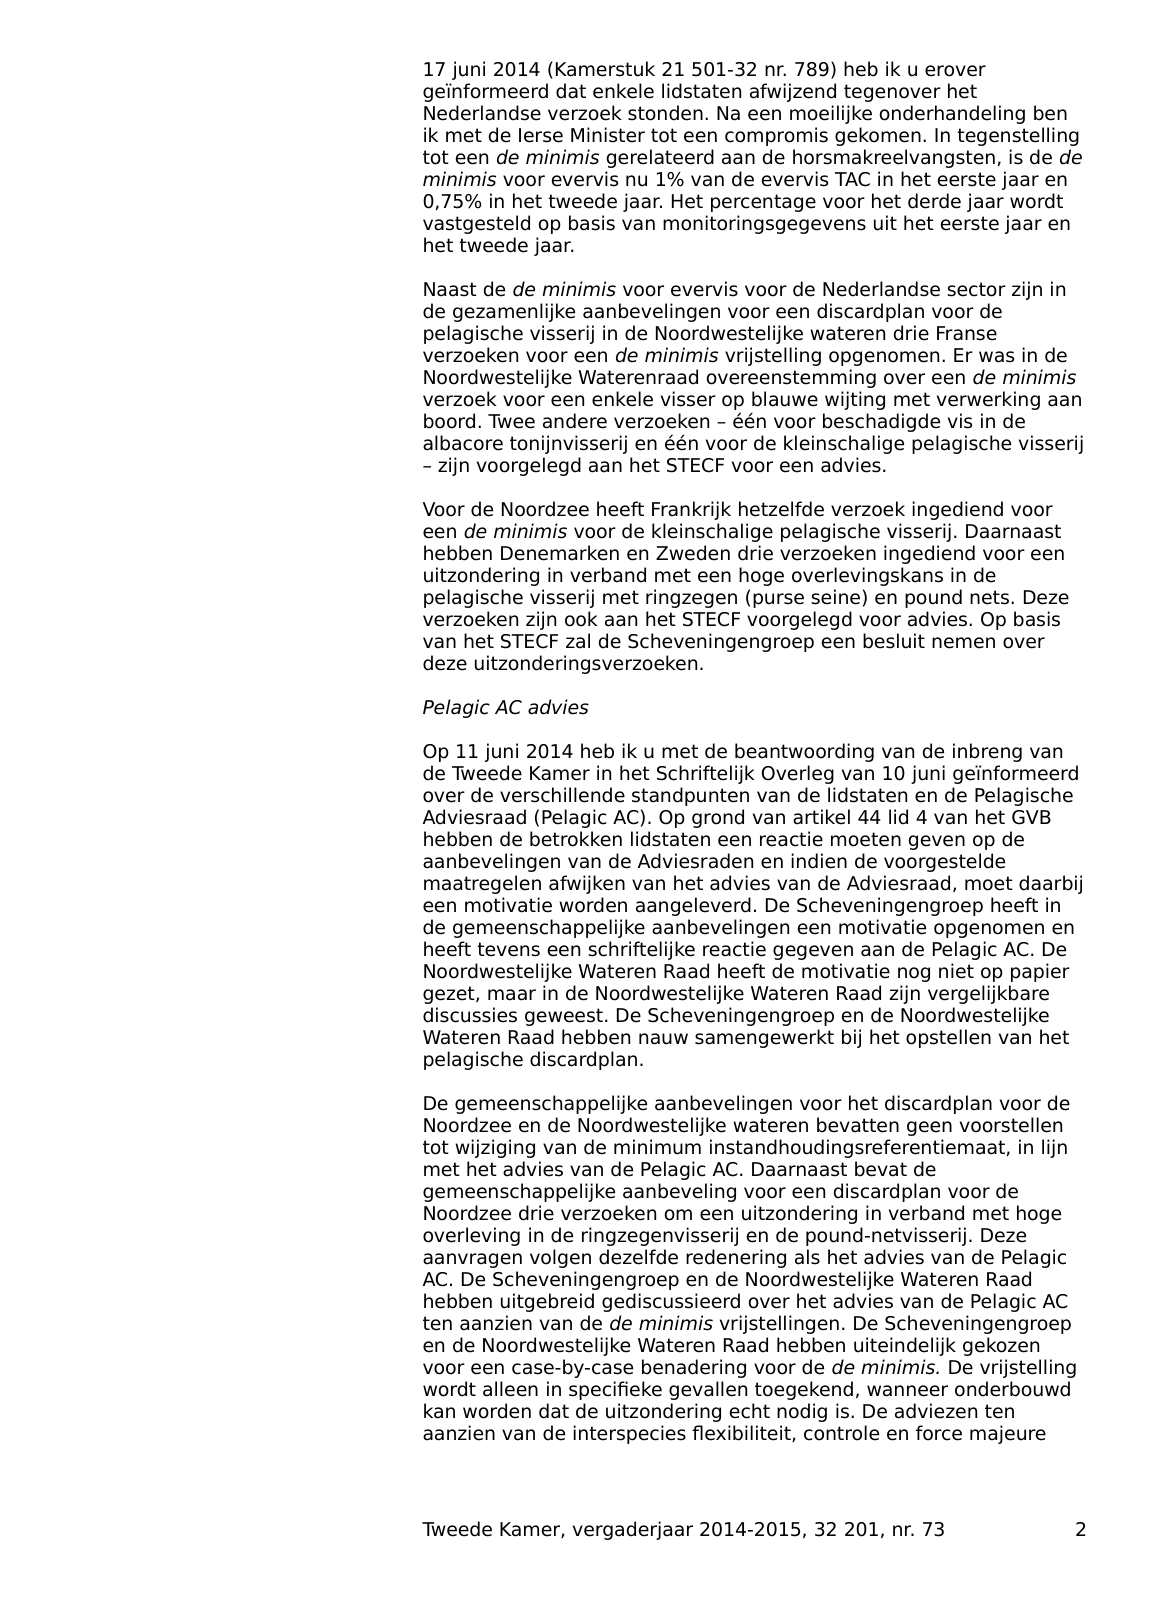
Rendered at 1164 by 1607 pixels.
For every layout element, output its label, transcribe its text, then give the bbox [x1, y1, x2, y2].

text Naast de de minimis voor evervis voor de Nederlandse sector zijn in de gezamenlijke aanbevelingen voor een discardplan voor de pelagische visserij in de Noordwestelijke wateren drie Franse verzoeken voor een de minimis vrijstelling opgenomen. Er was in de Noordwestelijke Waterenraad overeenstemming over een de minimis verzoek voor een enkele visser op blauwe wijting met verwerking aan boord. Twee andere verzoeken – één voor beschadigde vis in de albacore tonijnvisserij en één voor de kleinschalige pelagische visserij – zijn voorgelegd aan het STECF voor een advies. [422, 279, 1087, 477]
text Voor de Noordzee heeft Frankrijk hetzelfde verzoek ingediend voor een de minimis voor de kleinschalige pelagische visserij. Daarnaast hebben Denemarken en Zweden drie verzoeken ingediend voor een uitzondering in verband met een hoge overlevingskans in de pelagische visserij met ringzegen (purse seine) en pound nets. Deze verzoeken zijn ook aan het STECF voorgelegd voor advies. Op basis van het STECF zal de Scheveningengroep een besluit nemen over deze uitzonderingsverzoeken. [422, 499, 1087, 675]
subtitle Pelagic AC advies [422, 697, 1087, 719]
text Op 11 juni 2014 heb ik u met de beantwoording van de inbreng van de Tweede Kamer in het Schriftelijk Overleg van 10 juni geïnformeerd over de verschillende standpunten van de lidstaten en de Pelagische Adviesraad (Pelagic AC). Op grond van artikel 44 lid 4 van het GVB hebben de betrokken lidstaten een reactie moeten geven op de aanbevelingen van de Adviesraden en indien de voorgestelde maatregelen afwijken van het advies van de Adviesraad, moet daarbij een motivatie worden aangeleverd. De Scheveningengroep heeft in de gemeenschappelijke aanbevelingen een motivatie opgenomen en heeft tevens een schriftelijke reactie gegeven aan de Pelagic AC. De Noordwestelijke Wateren Raad heeft de motivatie nog niet op papier gezet, maar in de Noordwestelijke Wateren Raad zijn vergelijkbare discussies geweest. De Scheveningengroep en de Noordwestelijke Wateren Raad hebben nauw samengewerkt bij het opstellen van het pelagische discardplan. [422, 741, 1087, 1071]
text De gemeenschappelijke aanbevelingen voor het discardplan voor de Noordzee en de Noordwestelijke wateren bevatten geen voorstellen tot wijziging van de minimum instandhoudingsreferentiemaat, in lijn met het advies van de Pelagic AC. Daarnaast bevat de gemeenschappelijke aanbeveling voor een discardplan voor de Noordzee drie verzoeken om een uitzondering in verband met hoge overleving in de ringzegenvisserij en de pound-netvisserij. Deze aanvragen volgen dezelfde redenering als het advies van de Pelagic AC. De Scheveningengroep en de Noordwestelijke Wateren Raad hebben uitgebreid gediscussieerd over het advies van de Pelagic AC ten aanzien van de de minimis vrijstellingen. De Scheveningengroep en de Noordwestelijke Wateren Raad hebben uiteindelijk gekozen voor een case-by-case benadering voor de de minimis. De vrijstelling wordt alleen in specifieke gevallen toegekend, wanneer onderbouwd kan worden dat de uitzondering echt nodig is. De adviezen ten aanzien van de interspecies flexibiliteit, controle en force majeure [422, 1093, 1087, 1445]
text 17 juni 2014 (Kamerstuk 21 501-32 nr. 789) heb ik u erover geïnformeerd dat enkele lidstaten afwijzend tegenover het Nederlandse verzoek stonden. Na een moeilijke onderhandeling ben ik met de Ierse Minister tot een compromis gekomen. In tegenstelling tot een de minimis gerelateerd aan de horsmakreelvangsten, is de de minimis voor evervis nu 1% van de evervis TAC in het eerste jaar en 0,75% in het tweede jaar. Het percentage voor het derde jaar wordt vastgesteld op basis van monitoringsgegevens uit het eerste jaar en het tweede jaar. [422, 59, 1087, 257]
